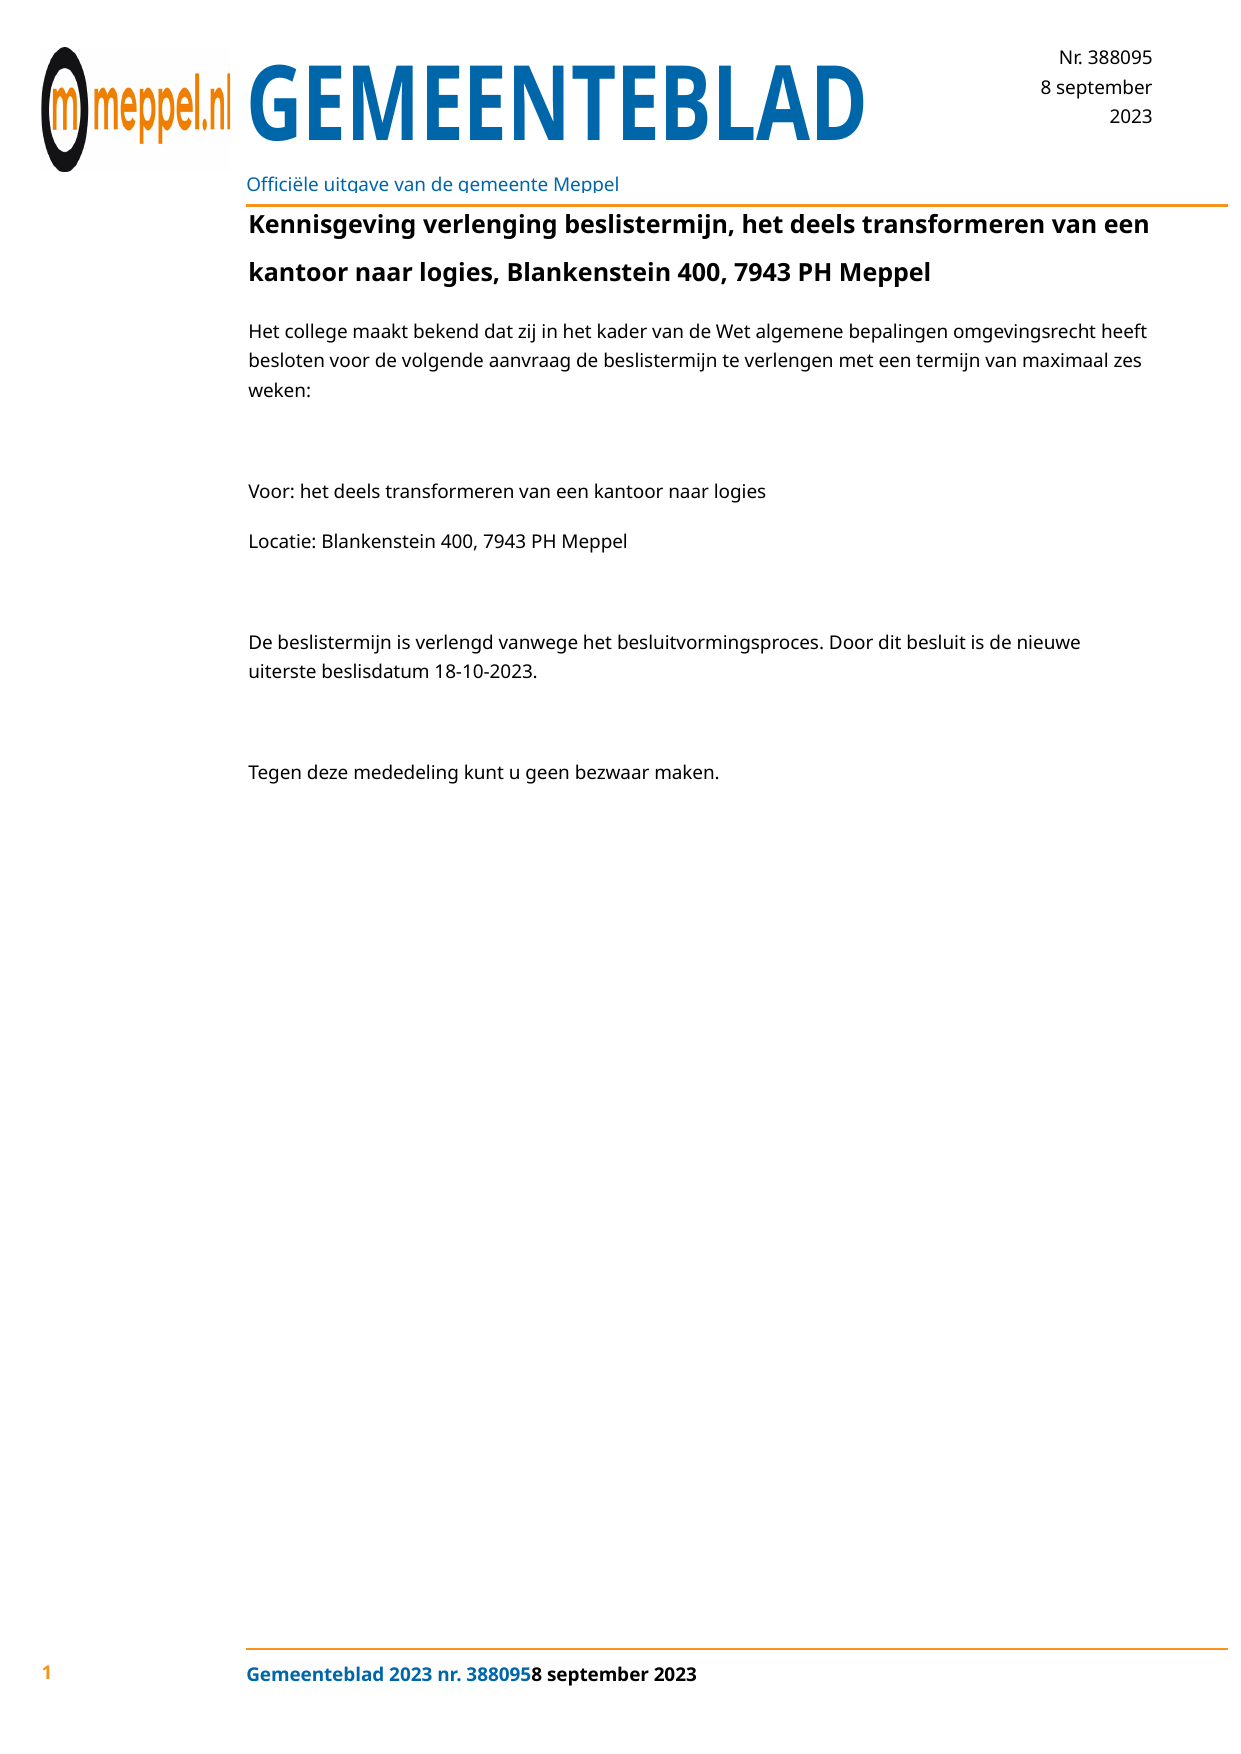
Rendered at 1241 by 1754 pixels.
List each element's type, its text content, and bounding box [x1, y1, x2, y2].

text Tegen deze mededeling kunt u geen bezwaar maken. [248, 759, 1152, 785]
text Locatie: Blankenstein 400, 7943 PH Meppel [248, 528, 1152, 554]
text Kennisgeving verlenging beslistermijn, het deels transformeren van een kantoor naar logies, Blankenstein 400, 7943 PH Meppel [248, 207, 1152, 288]
text Voor: het deels transformeren van een kantoor naar logies [248, 478, 1152, 504]
text De beslistermijn is verlengd vanwege het besluitvormingsproces. Door dit besluit is de nieuwe uiterste beslisdatum 18-10-2023. [248, 629, 1152, 684]
picture [41, 47, 231, 172]
text Het college maakt bekend dat zij in het kader van de Wet algemene bepalingen omgevingsrecht heeft besloten voor de volgende aanvraag de beslistermijn te verlengen met een termijn van maximaal zes weken: [248, 318, 1152, 403]
